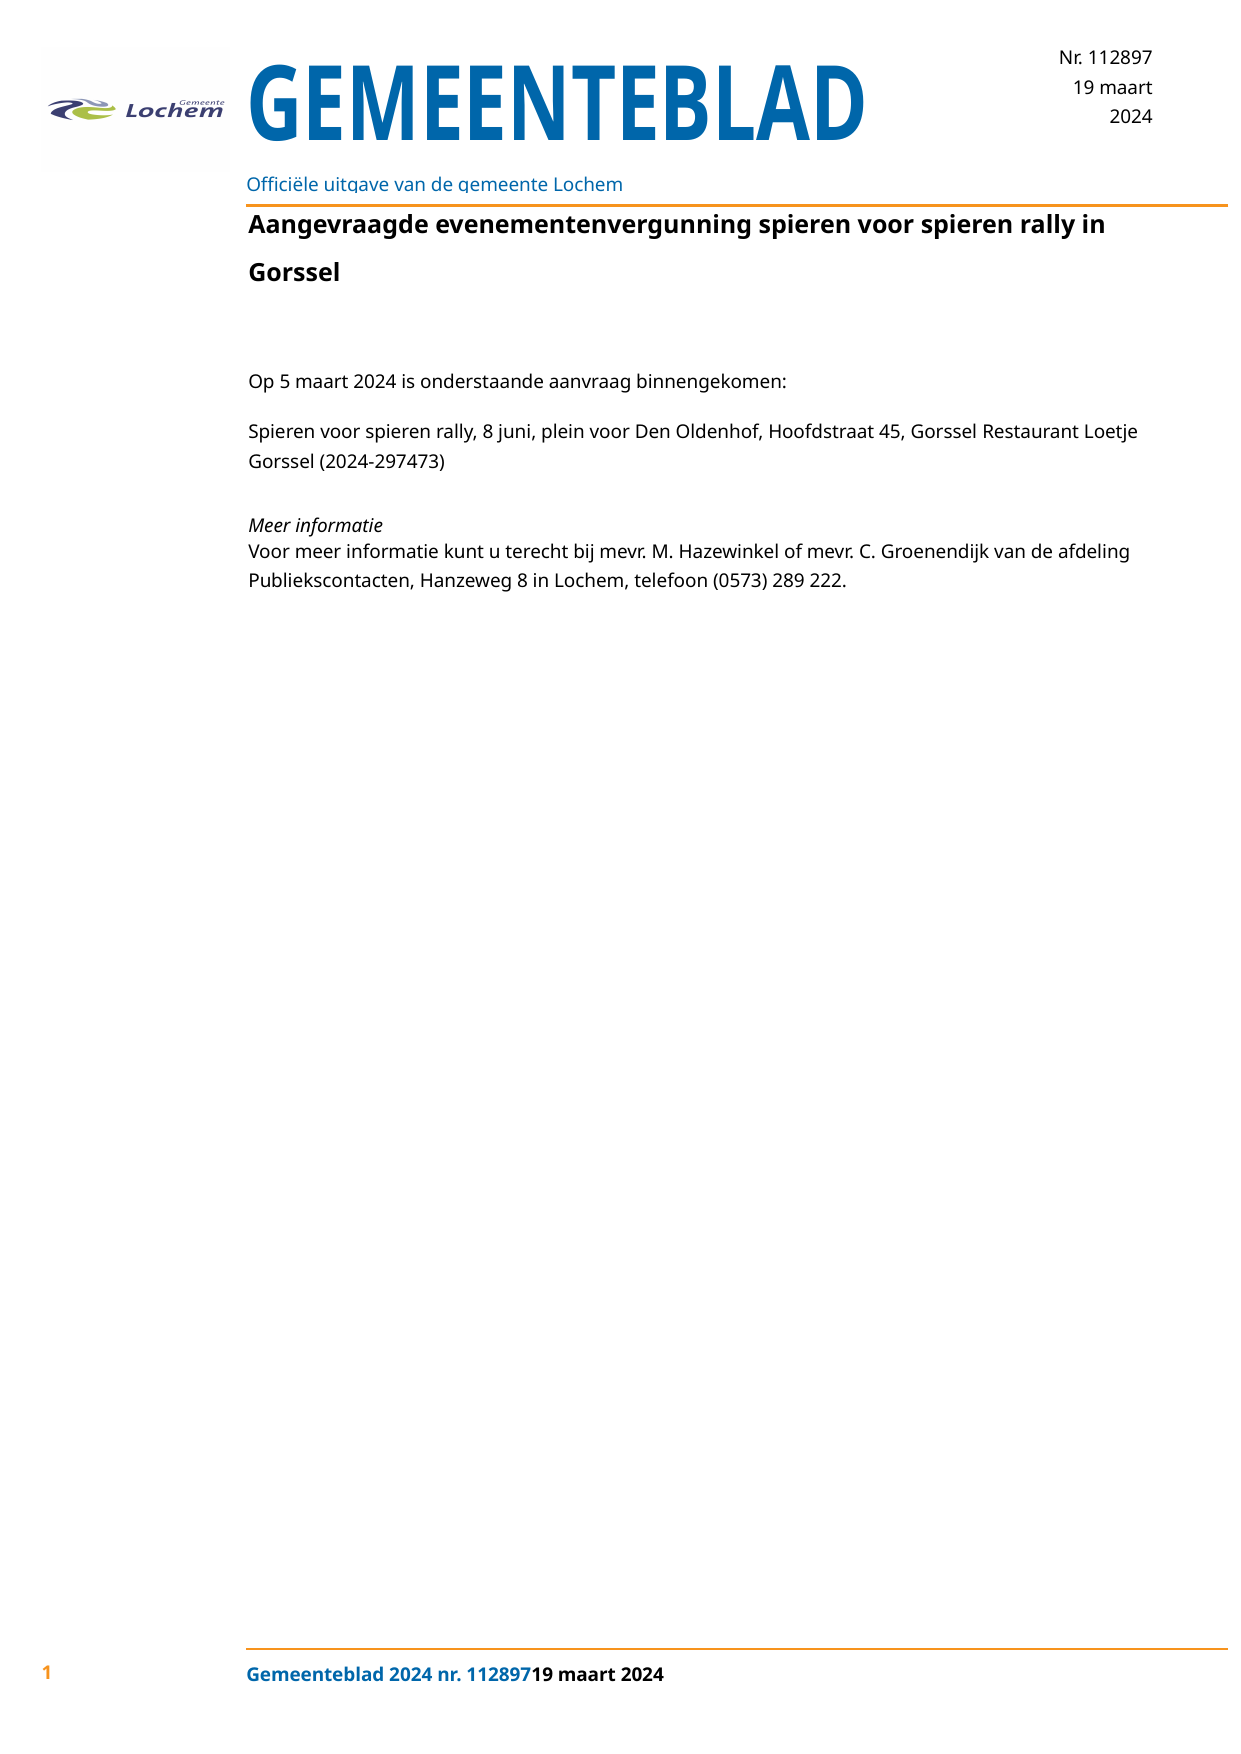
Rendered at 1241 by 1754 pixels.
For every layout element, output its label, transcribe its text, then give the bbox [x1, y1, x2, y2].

text Meer informatie [248, 512, 1152, 538]
text Spieren voor spieren rally, 8 juni, plein voor Den Oldenhof, Hoofdstraat 45, Gorssel Restaurant Loetje Gorssel (2024-297473) [248, 419, 1152, 474]
text Voor meer informatie kunt u terecht bij mevr. M. Hazewinkel of mevr. C. Groenendijk van de afdeling Publiekscontacten, Hanzeweg 8 in Lochem, telefoon (0573) 289 222. [248, 538, 1152, 593]
picture [41, 47, 231, 172]
text Op 5 maart 2024 is onderstaande aanvraag binnengekomen: [248, 368, 1152, 394]
text Aangevraagde evenementenvergunning spieren voor spieren rally in Gorssel [248, 207, 1152, 288]
